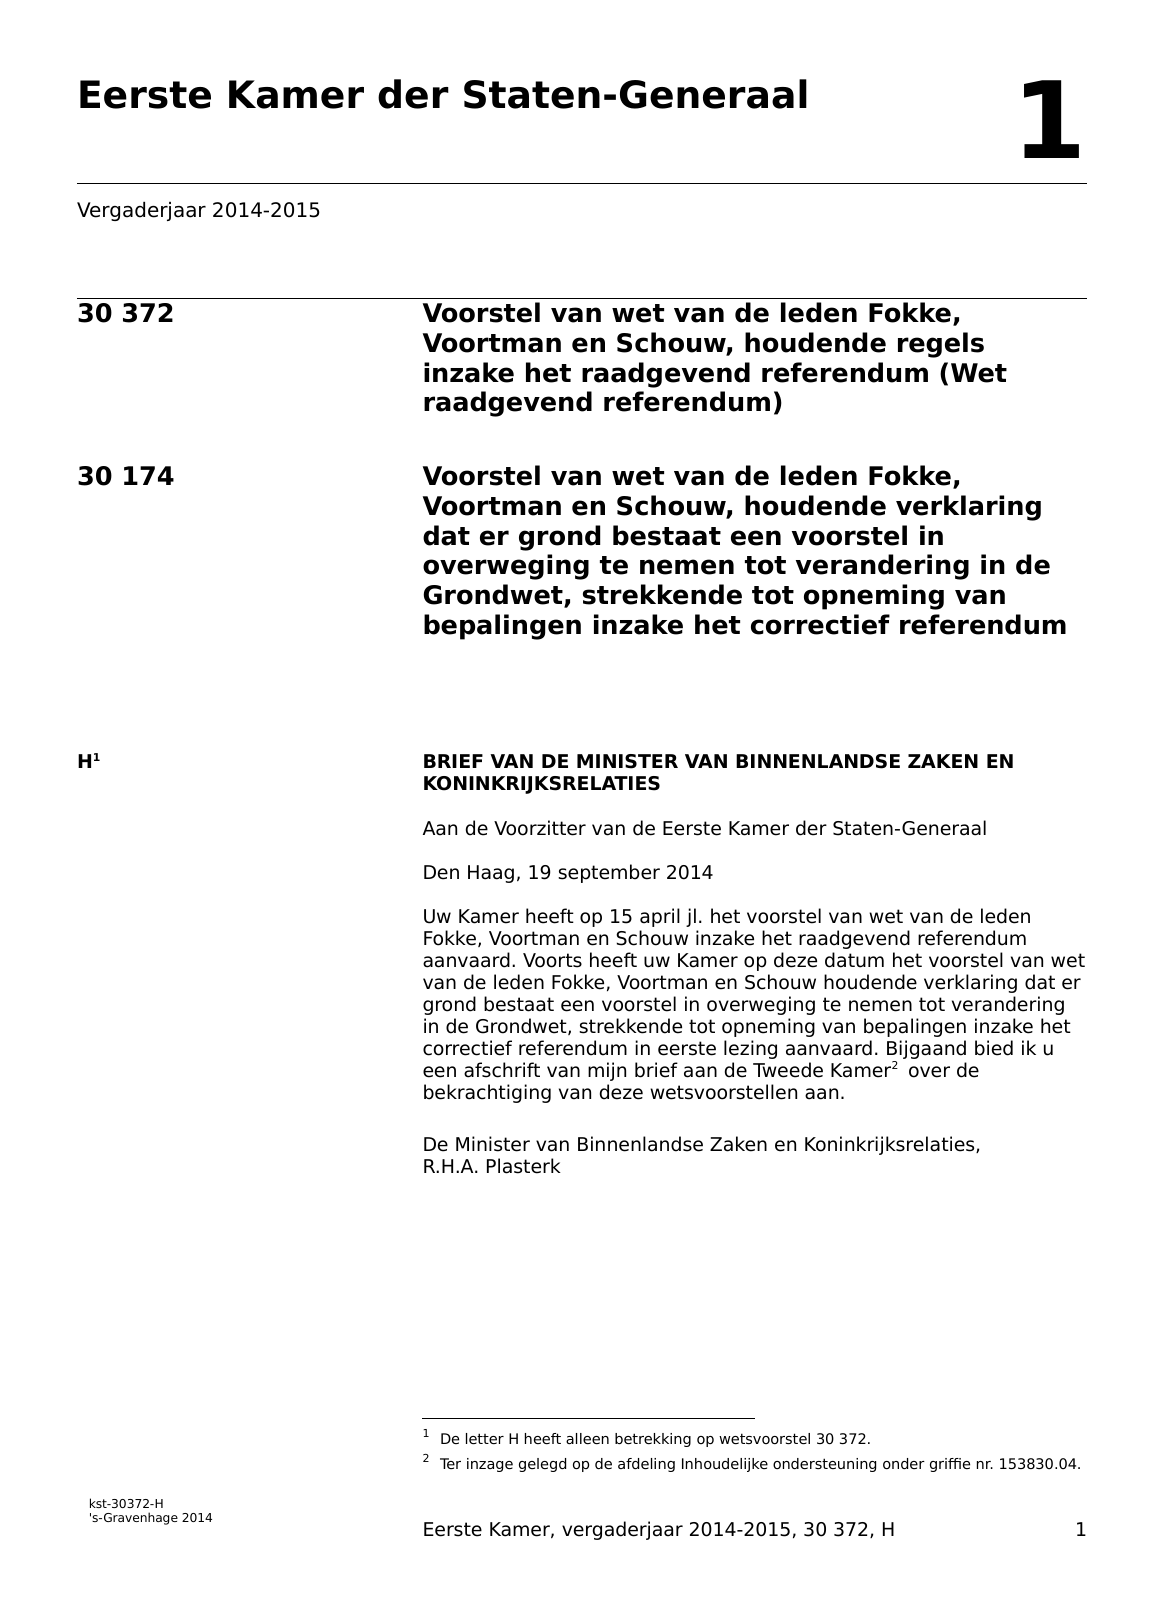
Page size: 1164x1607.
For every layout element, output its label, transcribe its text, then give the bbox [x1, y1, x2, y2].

subtitle 30 372 Voorstel van wet van de leden Fokke, Voortman en Schouw, houdende regels inzake het raadgevend referendum (Wet raadgevend referendum) [77, 299, 1087, 418]
text Ter inzage gelegd op de afdeling Inhoudelijke ondersteuning onder griffie nr. 153830.04. [422, 1452, 1087, 1474]
subtitle 30 174 Voorstel van wet van de leden Fokke, Voortman en Schouw, houdende verklaring dat er grond bestaat een voorstel in overweging te nemen tot verandering in de Grondwet, strekkende tot opneming van bepalingen inzake het correctief referendum [77, 462, 1087, 640]
text kst-30372-H [88, 1497, 323, 1511]
text De Minister van Binnenlandse Zaken en Koninkrijksrelaties, R.H.A. Plasterk [422, 1133, 1087, 1177]
text Aan de Voorzitter van de Eerste Kamer der Staten-Generaal [422, 817, 1087, 839]
text De letter H heeft alleen betrekking op wetsvoorstel 30 372. [422, 1427, 1087, 1449]
text Uw Kamer heeft op 15 april jl. het voorstel van wet van de leden Fokke, Voortman en Schouw inzake het raadgevend referendum aanvaard. Voorts heeft uw Kamer op deze datum het voorstel van wet van de leden Fokke, Voortman en Schouw houdende verklaring dat er grond bestaat een voorstel in overweging te nemen tot verandering in de Grondwet, strekkende tot opneming van bepalingen inzake het correctief referendum in eerste lezing aanvaard. Bijgaand bied ik u een afschrift van mijn brief aan de Tweede Kamer over de bekrachtiging van deze wetsvoorstellen aan. [422, 906, 1087, 1103]
text 's-Gravenhage 2014 [88, 1511, 323, 1525]
subtitle H BRIEF VAN DE MINISTER VAN BINNENLANDSE ZAKEN EN KONINKRIJKSRELATIES [77, 751, 1087, 795]
text Den Haag, 19 september 2014 [422, 862, 1087, 883]
table_header Eerste Kamer der Staten-Generaal [77, 59, 886, 183]
table_header 1 [886, 59, 1087, 183]
table_cell Vergaderjaar 2014-2015 [77, 184, 1087, 298]
